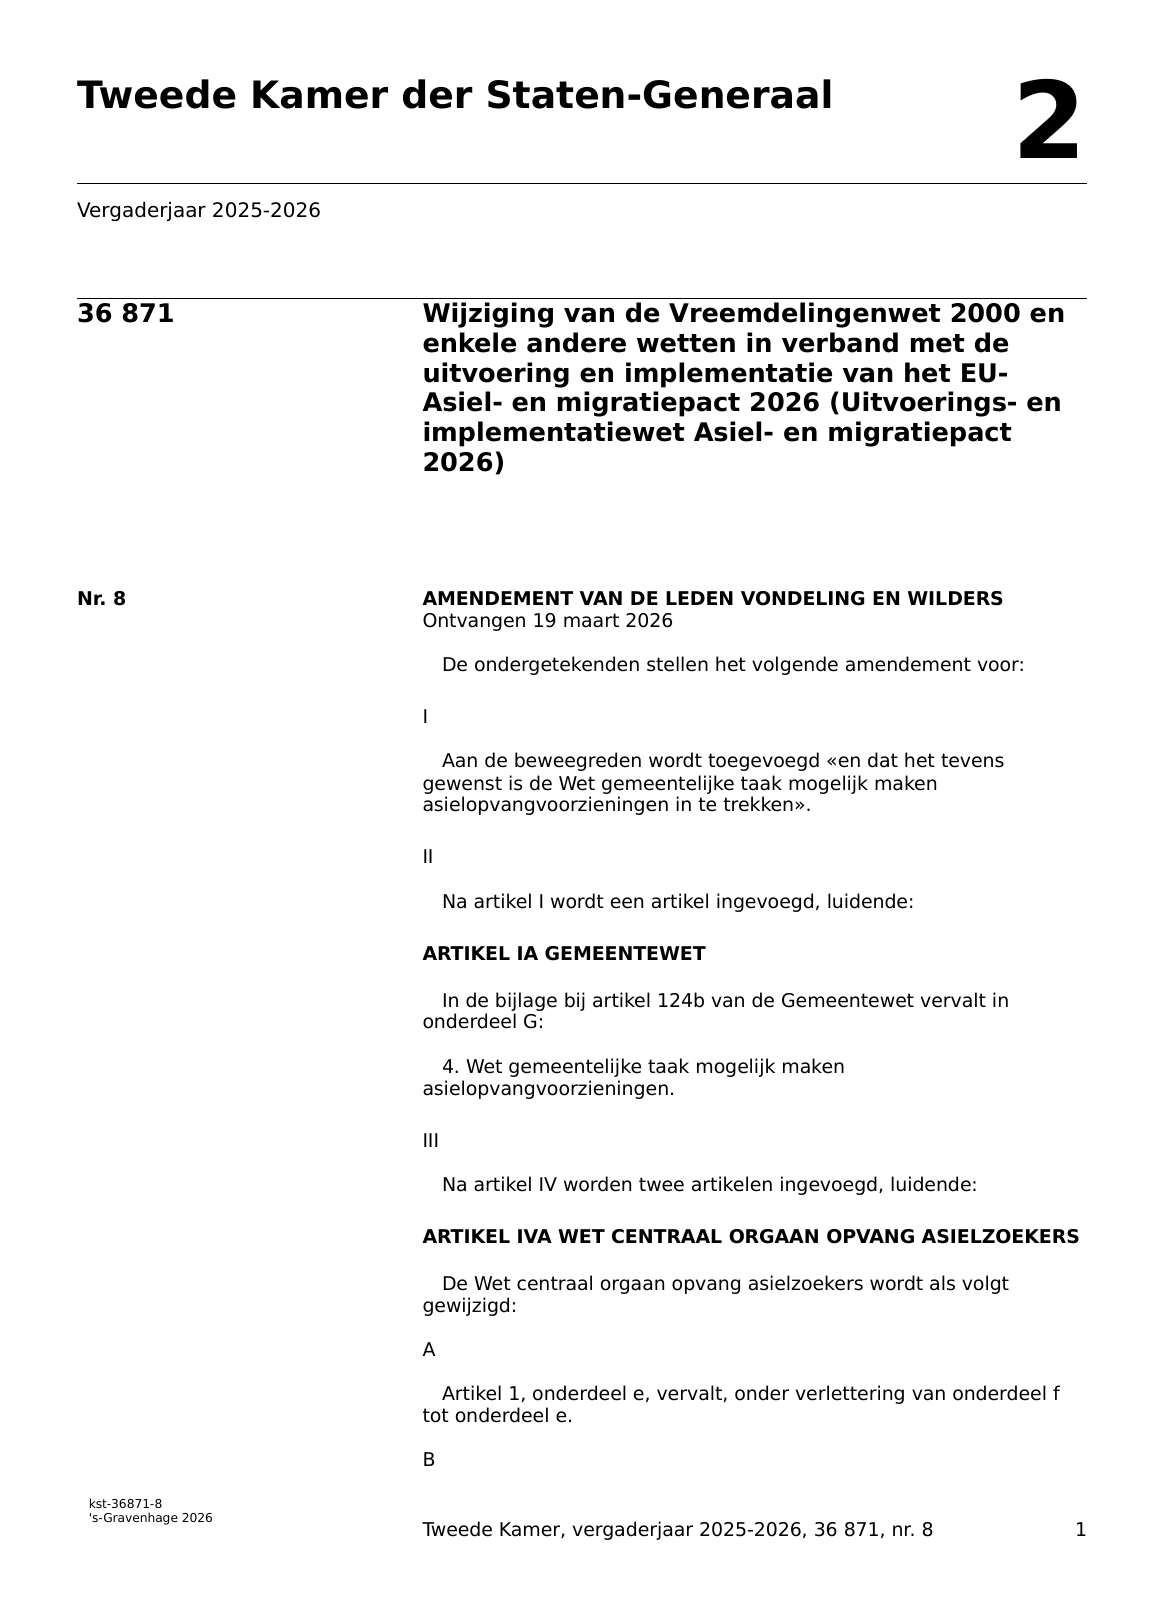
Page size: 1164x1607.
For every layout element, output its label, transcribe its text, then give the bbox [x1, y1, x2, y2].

text A [422, 1339, 1087, 1361]
subtitle II [422, 846, 1087, 868]
text Na artikel IV worden twee artikelen ingevoegd, luidende: [422, 1174, 1087, 1196]
table_cell Vergaderjaar 2025-2026 [77, 184, 1087, 298]
subtitle I [422, 706, 1087, 728]
subtitle Nr. 8 AMENDEMENT VAN DE LEDEN VONDELING EN WILDERS [77, 588, 1087, 610]
text Ontvangen 19 maart 2026 [422, 610, 1087, 632]
text Na artikel I wordt een artikel ingevoegd, luidende: [422, 891, 1087, 912]
text Artikel 1, onderdeel e, vervalt, onder verlettering van onderdeel f tot onderdeel e. [422, 1383, 1087, 1427]
subtitle III [422, 1129, 1087, 1152]
text In de bijlage bij artikel 124b van de Gemeentewet vervalt in onderdeel G: [422, 989, 1087, 1033]
text De ondergetekenden stellen het volgende amendement voor: [422, 654, 1087, 676]
table_header Tweede Kamer der Staten-Generaal [77, 59, 886, 183]
text kst-36871-8 [88, 1497, 323, 1511]
subtitle ARTIKEL IVA WET CENTRAAL ORGAAN OPVANG ASIELZOEKERS [422, 1226, 1087, 1248]
text B [422, 1449, 1087, 1471]
text 's-Gravenhage 2026 [88, 1511, 323, 1525]
subtitle ARTIKEL IA GEMEENTEWET [422, 942, 1087, 964]
text De Wet centraal orgaan opvang asielzoekers wordt als volgt gewijzigd: [422, 1273, 1087, 1317]
table_header 2 [886, 59, 1087, 183]
subtitle 36 871 Wijziging van de Vreemdelingenwet 2000 en enkele andere wetten in verband met de uitvoering en implementatie van het EU-Asiel- en migratiepact 2026 (Uitvoerings- en implementatiewet Asiel- en migratiepact 2026) [77, 299, 1087, 477]
text Aan de beweegreden wordt toegevoegd «en dat het tevens gewenst is de Wet gemeentelijke taak mogelijk maken asielopvangvoorzieningen in te trekken». [422, 750, 1087, 816]
text 4. Wet gemeentelijke taak mogelijk maken asielopvangvoorzieningen. [422, 1056, 1087, 1099]
